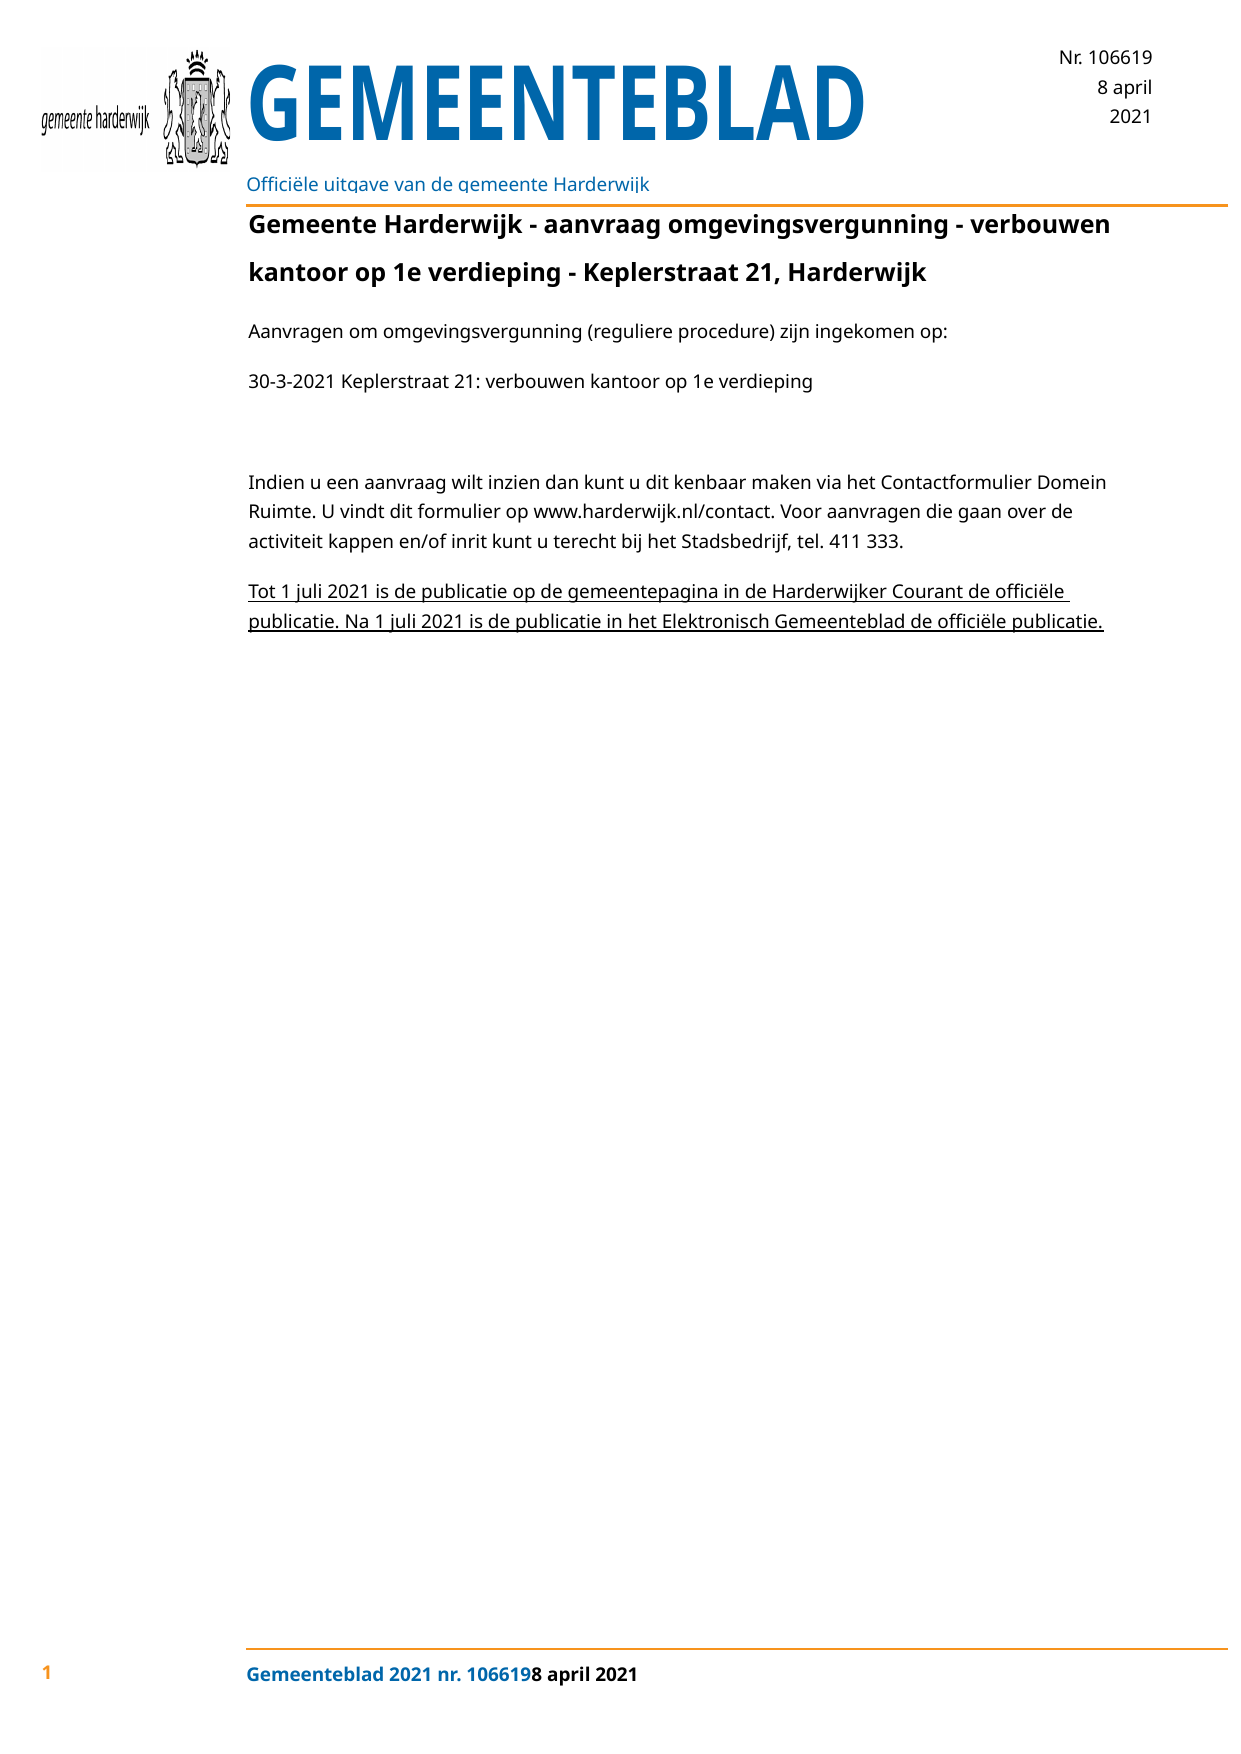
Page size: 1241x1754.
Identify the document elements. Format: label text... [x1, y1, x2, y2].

picture [41, 47, 231, 172]
text Gemeente Harderwijk - aanvraag omgevingsvergunning - verbouwen kantoor op 1e verdieping - Keplerstraat 21, Harderwijk [248, 207, 1152, 288]
text Aanvragen om omgevingsvergunning (reguliere procedure) zijn ingekomen op: [248, 318, 1152, 344]
text Indien u een aanvraag wilt inzien dan kunt u dit kenbaar maken via het Contactformulier Domein Ruimte. U vindt dit formulier op www.harderwijk.nl/contact. Voor aanvragen die gaan over de activiteit kappen en/of inrit kunt u terecht bij het Stadsbedrijf, tel. 411 333. [248, 469, 1152, 554]
text 30-3-2021 Keplerstraat 21: verbouwen kantoor op 1e verdieping [248, 368, 1152, 394]
text Tot 1 juli 2021 is de publicatie op de gemeentepagina in de Harderwijker Courant de officiële publicatie. Na 1 juli 2021 is de publicatie in het Elektronisch Gemeenteblad de officiële publicatie. [248, 579, 1152, 634]
